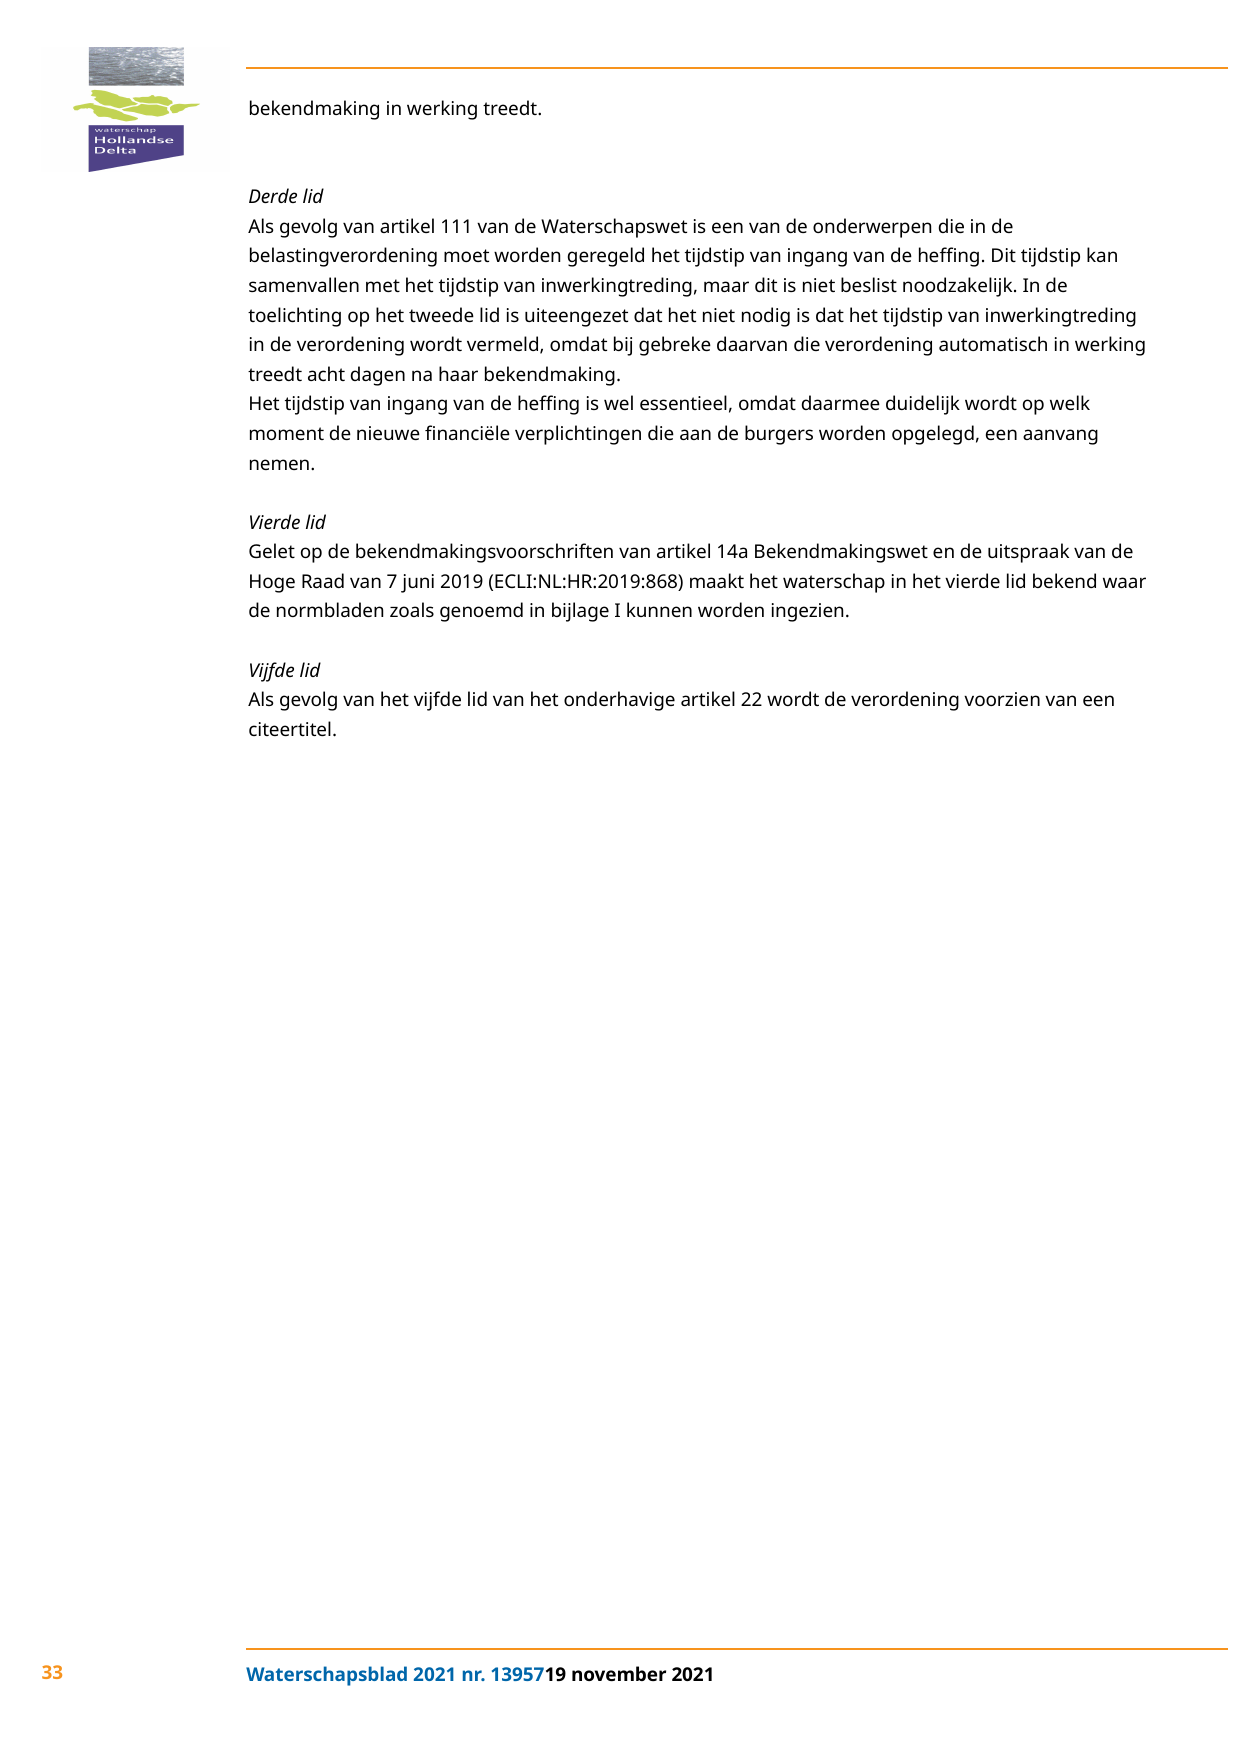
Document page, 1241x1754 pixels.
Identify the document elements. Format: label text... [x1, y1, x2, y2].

text Gelet op de bekendmakingsvoorschriften van artikel 14a Bekendmakingswet en de uitspraak van de Hoge Raad van 7 juni 2019 (ECLI:NL:HR:2019:868) maakt het waterschap in het vierde lid bekend waar de normbladen zoals genoemd in bijlage I kunnen worden ingezien. [248, 538, 1152, 623]
text Derde lid [248, 183, 1152, 209]
text Vierde lid [248, 509, 1152, 535]
text Het tijdstip van ingang van de heffing is wel essentieel, omdat daarmee duidelijk wordt op welk moment de nieuwe financiële verplichtingen die aan de burgers worden opgelegd, een aanvang nemen. [248, 391, 1152, 476]
text Als gevolg van artikel 111 van de Waterschapswet is een van de onderwerpen die in de belastingverordening moet worden geregeld het tijdstip van ingang van de heffing. Dit tijdstip kan samenvallen met het tijdstip van inwerkingtreding, maar dit is niet beslist noodzakelijk. In de toelichting op het tweede lid is uiteengezet dat het niet nodig is dat het tijdstip van inwerkingtreding in de verordening wordt vermeld, omdat bij gebreke daarvan die verordening automatisch in werking treedt acht dagen na haar bekendmaking. [248, 213, 1152, 387]
text bekendmaking in werking treedt. [248, 95, 1152, 121]
text Als gevolg van het vijfde lid van het onderhavige artikel 22 wordt de verordening voorzien van een citeertitel. [248, 686, 1152, 742]
picture [41, 47, 231, 172]
text Vijfde lid [248, 657, 1152, 683]
